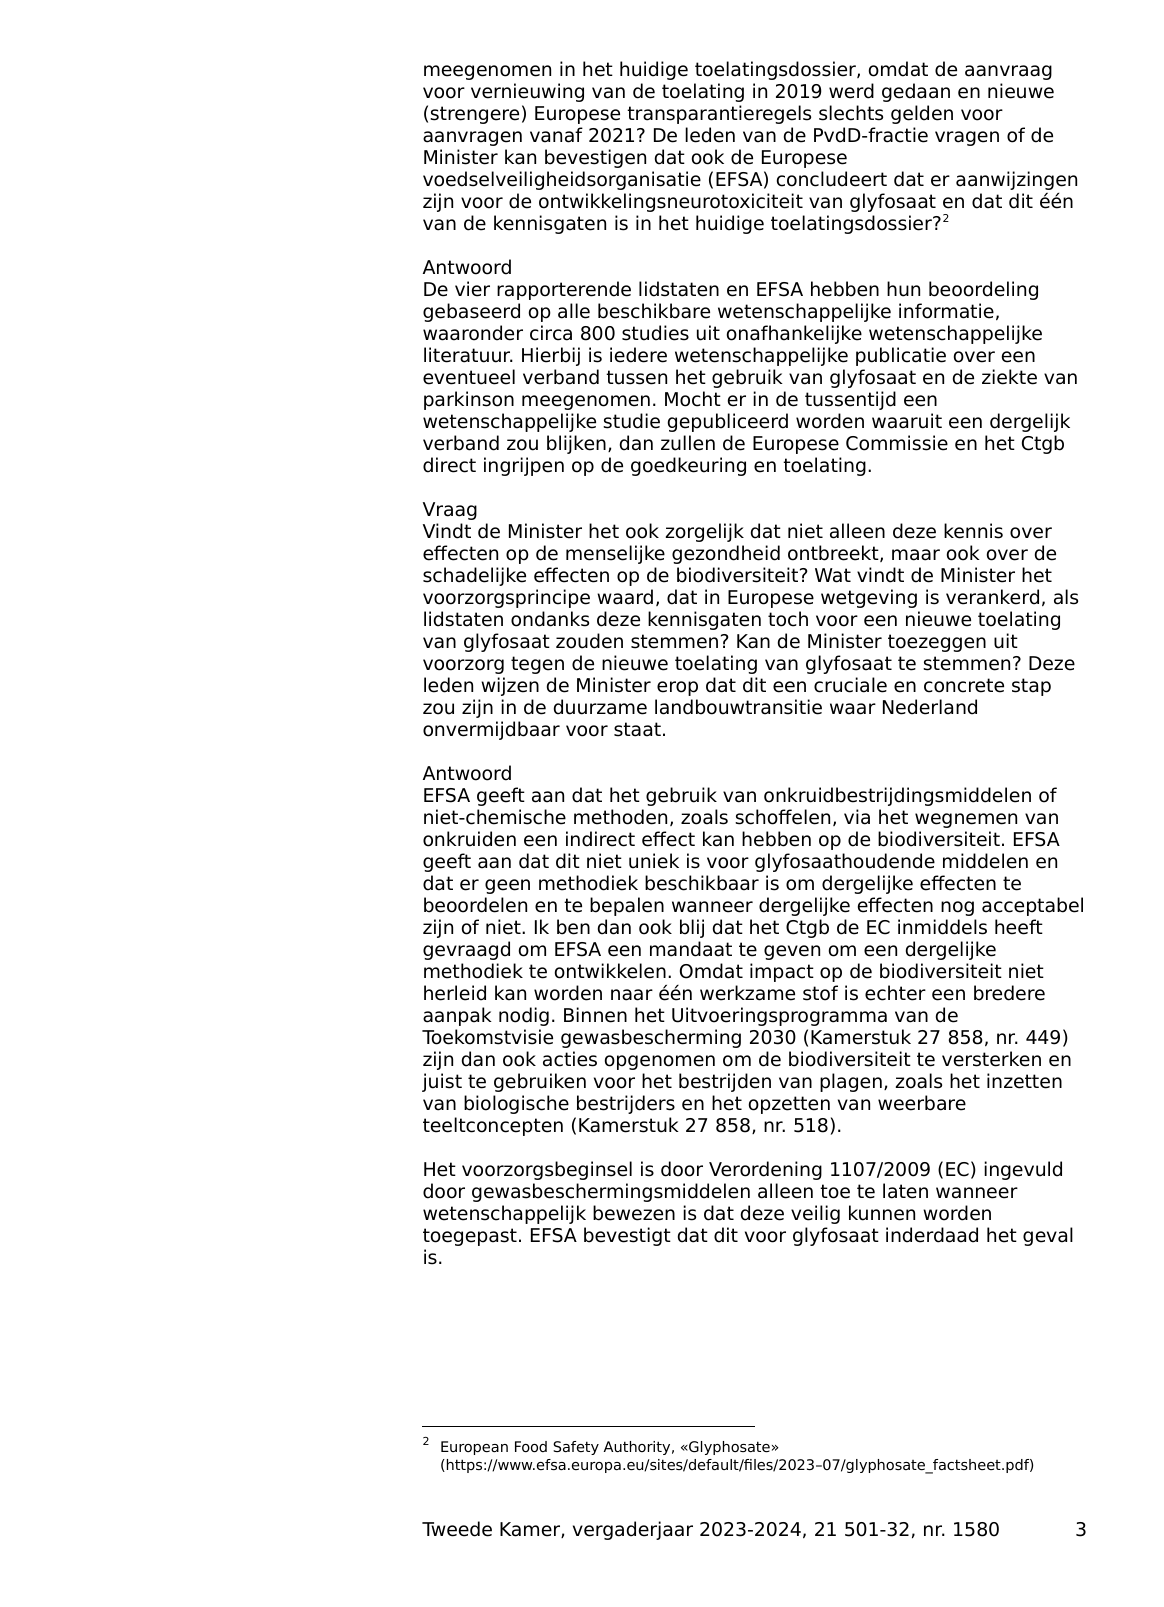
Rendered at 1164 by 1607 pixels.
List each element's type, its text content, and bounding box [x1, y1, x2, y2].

text Vraag [422, 499, 1087, 521]
text De vier rapporterende lidstaten en EFSA hebben hun beoordeling gebaseerd op alle beschikbare wetenschappelijke informatie, waaronder circa 800 studies uit onafhankelijke wetenschappelijke literatuur. Hierbij is iedere wetenschappelijke publicatie over een eventueel verband tussen het gebruik van glyfosaat en de ziekte van parkinson meegenomen. Mocht er in de tussentijd een wetenschappelijke studie gepubliceerd worden waaruit een dergelijk verband zou blijken, dan zullen de Europese Commissie en het Ctgb direct ingrijpen op de goedkeuring en toelating. [422, 279, 1087, 477]
text meegenomen in het huidige toelatingsdossier, omdat de aanvraag voor vernieuwing van de toelating in 2019 werd gedaan en nieuwe (strengere) Europese transparantieregels slechts gelden voor aanvragen vanaf 2021? De leden van de PvdD-fractie vragen of de Minister kan bevestigen dat ook de Europese voedselveiligheidsorganisatie (EFSA) concludeert dat er aanwijzingen zijn voor de ontwikkelingsneurotoxiciteit van glyfosaat en dat dit één van de kennisgaten is in het huidige toelatingsdossier? [422, 59, 1087, 235]
text Vindt de Minister het ook zorgelijk dat niet alleen deze kennis over effecten op de menselijke gezondheid ontbreekt, maar ook over de schadelijke effecten op de biodiversiteit? Wat vindt de Minister het voorzorgsprincipe waard, dat in Europese wetgeving is verankerd, als lidstaten ondanks deze kennisgaten toch voor een nieuwe toelating van glyfosaat zouden stemmen? Kan de Minister toezeggen uit voorzorg tegen de nieuwe toelating van glyfosaat te stemmen? Deze leden wijzen de Minister erop dat dit een cruciale en concrete stap zou zijn in de duurzame landbouwtransitie waar Nederland onvermijdbaar voor staat. [422, 521, 1087, 741]
text European Food Safety Authority, «Glyphosate» (https://www.efsa.europa.eu/sites/default/files/2023–07/glyphosate_factsheet.pdf) [422, 1435, 1087, 1474]
text Antwoord [422, 763, 1087, 785]
text Antwoord [422, 257, 1087, 279]
text EFSA geeft aan dat het gebruik van onkruidbestrijdingsmiddelen of niet-chemische methoden, zoals schoffelen, via het wegnemen van onkruiden een indirect effect kan hebben op de biodiversiteit. EFSA geeft aan dat dit niet uniek is voor glyfosaathoudende middelen en dat er geen methodiek beschikbaar is om dergelijke effecten te beoordelen en te bepalen wanneer dergelijke effecten nog acceptabel zijn of niet. Ik ben dan ook blij dat het Ctgb de EC inmiddels heeft gevraagd om EFSA een mandaat te geven om een dergelijke methodiek te ontwikkelen. Omdat impact op de biodiversiteit niet herleid kan worden naar één werkzame stof is echter een bredere aanpak nodig. Binnen het Uitvoeringsprogramma van de Toekomstvisie gewasbescherming 2030 (Kamerstuk 27 858, nr. 449) zijn dan ook acties opgenomen om de biodiversiteit te versterken en juist te gebruiken voor het bestrijden van plagen, zoals het inzetten van biologische bestrijders en het opzetten van weerbare teeltconcepten (Kamerstuk 27 858, nr. 518). [422, 785, 1087, 1137]
text Het voorzorgsbeginsel is door Verordening 1107/2009 (EC) ingevuld door gewasbeschermingsmiddelen alleen toe te laten wanneer wetenschappelijk bewezen is dat deze veilig kunnen worden toegepast. EFSA bevestigt dat dit voor glyfosaat inderdaad het geval is. [422, 1159, 1087, 1269]
